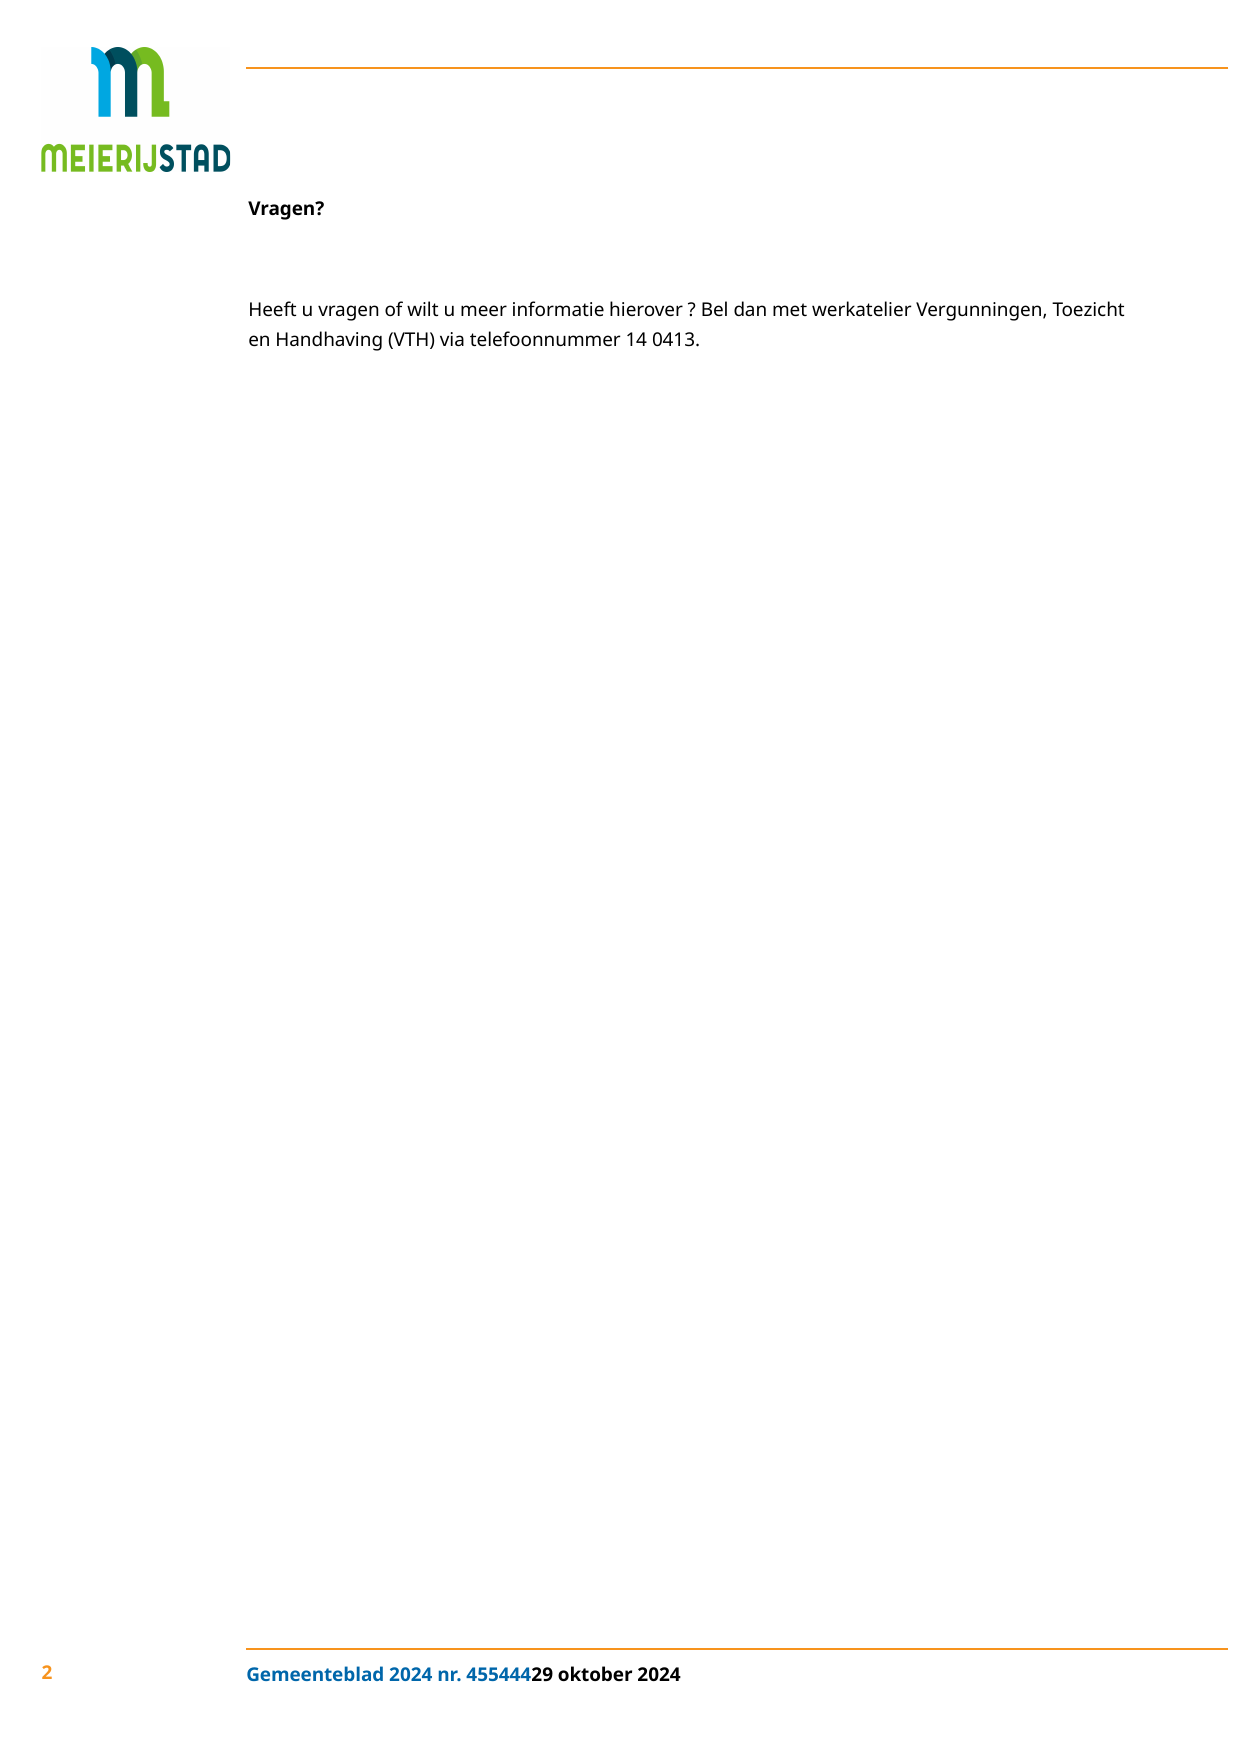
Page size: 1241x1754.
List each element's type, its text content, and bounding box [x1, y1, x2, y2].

text Heeft u vragen of wilt u meer informatie hierover ? Bel dan met werkatelier Vergunningen, Toezicht en Handhaving (VTH) via telefoonnummer 14 0413. [248, 296, 1152, 352]
picture [41, 47, 231, 172]
text Vragen? [248, 196, 1152, 221]
